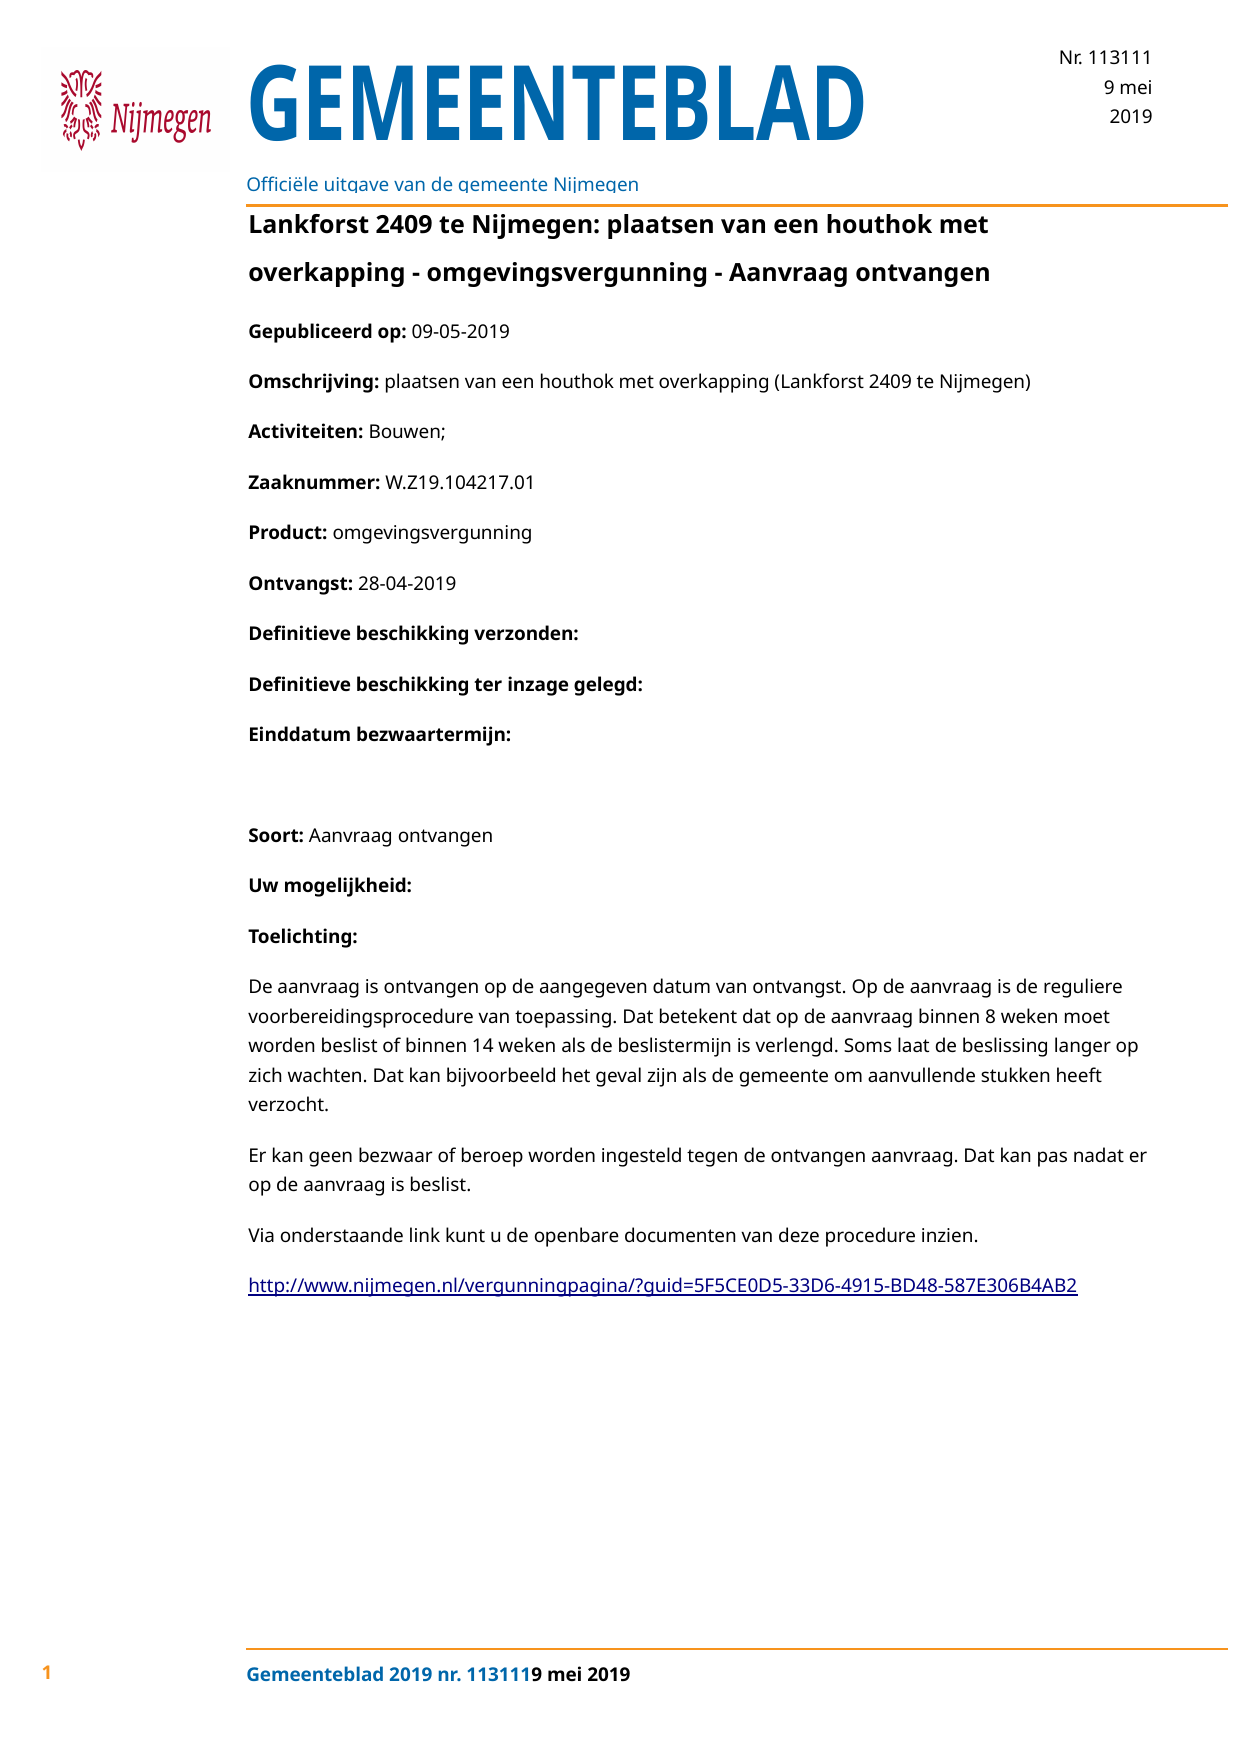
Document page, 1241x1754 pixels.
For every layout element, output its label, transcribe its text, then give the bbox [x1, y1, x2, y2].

picture [41, 47, 231, 172]
text Toelichting: [248, 923, 1152, 949]
text Zaaknummer: W.Z19.104217.01 [248, 469, 1152, 495]
text Product: omgevingsvergunning [248, 519, 1152, 545]
text Definitieve beschikking ter inzage gelegd: [248, 671, 1152, 697]
text Omschrijving: plaatsen van een houthok met overkapping (Lankforst 2409 te Nijmegen) [248, 368, 1152, 394]
text Definitieve beschikking verzonden: [248, 620, 1152, 646]
text Einddatum bezwaartermijn: [248, 721, 1152, 747]
text De aanvraag is ontvangen op de aangegeven datum van ontvangst. Op de aanvraag is de reguliere voorbereidingsprocedure van toepassing. Dat betekent dat op de aanvraag binnen 8 weken moet worden beslist of binnen 14 weken als de beslistermijn is verlengd. Soms laat de beslissing langer op zich wachten. Dat kan bijvoorbeeld het geval zijn als de gemeente om aanvullende stukken heeft verzocht. [248, 973, 1152, 1117]
text Gepubliceerd op: 09-05-2019 [248, 318, 1152, 344]
text Er kan geen bezwaar of beroep worden ingesteld tegen de ontvangen aanvraag. Dat kan pas nadat er op de aanvraag is beslist. [248, 1142, 1152, 1197]
text Activiteiten: Bouwen; [248, 419, 1152, 444]
text Soort: Aanvraag ontvangen [248, 822, 1152, 848]
text Lankforst 2409 te Nijmegen: plaatsen van een houthok met overkapping - omgevingsvergunning - Aanvraag ontvangen [248, 207, 1152, 288]
text Via onderstaande link kunt u de openbare documenten van deze procedure inzien. [248, 1222, 1152, 1248]
text Uw mogelijkheid: [248, 872, 1152, 898]
text http://www.nijmegen.nl/vergunningpagina/?guid=5F5CE0D5-33D6-4915-BD48-587E306B4AB2 [248, 1272, 1152, 1298]
text Ontvangst: 28-04-2019 [248, 570, 1152, 596]
